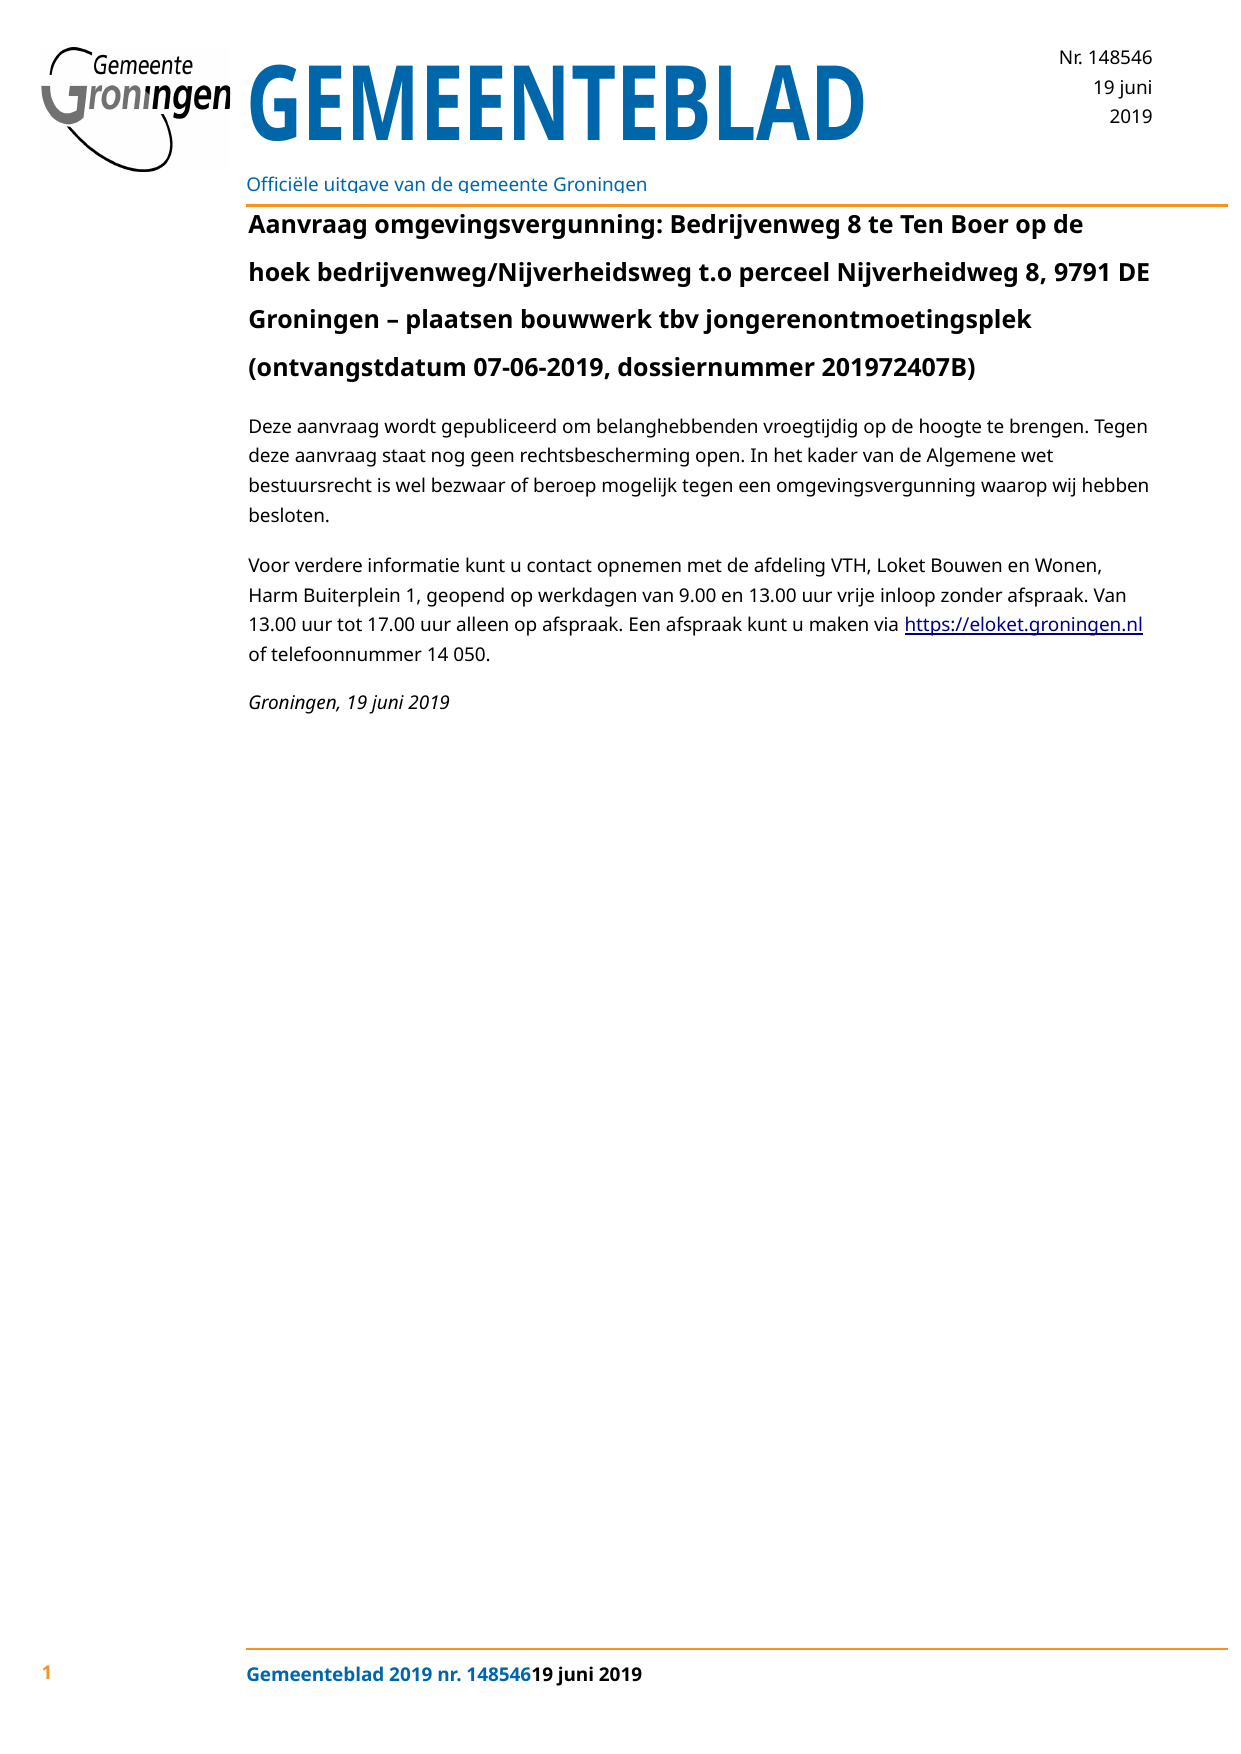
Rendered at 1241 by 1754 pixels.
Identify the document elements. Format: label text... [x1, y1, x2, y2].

text Voor verdere informatie kunt u contact opnemen met de afdeling VTH, Loket Bouwen en Wonen, Harm Buiterplein 1, geopend op werkdagen van 9.00 en 13.00 uur vrije inloop zonder afspraak. Van 13.00 uur tot 17.00 uur alleen op afspraak. Een afspraak kunt u maken via https://eloket.groningen.nl of telefoonnummer 14 050. [248, 552, 1152, 667]
text Aanvraag omgevingsvergunning: Bedrijvenweg 8 te Ten Boer op de hoek bedrijvenweg/Nijverheidsweg t.o perceel Nijverheidweg 8, 9791 DE Groningen – plaatsen bouwwerk tbv jongerenontmoetingsplek (ontvangstdatum 07-06-2019, dossiernummer 201972407B) [248, 207, 1152, 384]
text Groningen, 19 juni 2019 [248, 689, 1152, 714]
picture [41, 47, 231, 172]
text Deze aanvraag wordt gepubliceerd om belanghebbenden vroegtijdig op de hoogte te brengen. Tegen deze aanvraag staat nog geen rechtsbescherming open. In het kader van de Algemene wet bestuursrecht is wel bezwaar of beroep mogelijk tegen een omgevingsvergunning waarop wij hebben besloten. [248, 413, 1152, 528]
